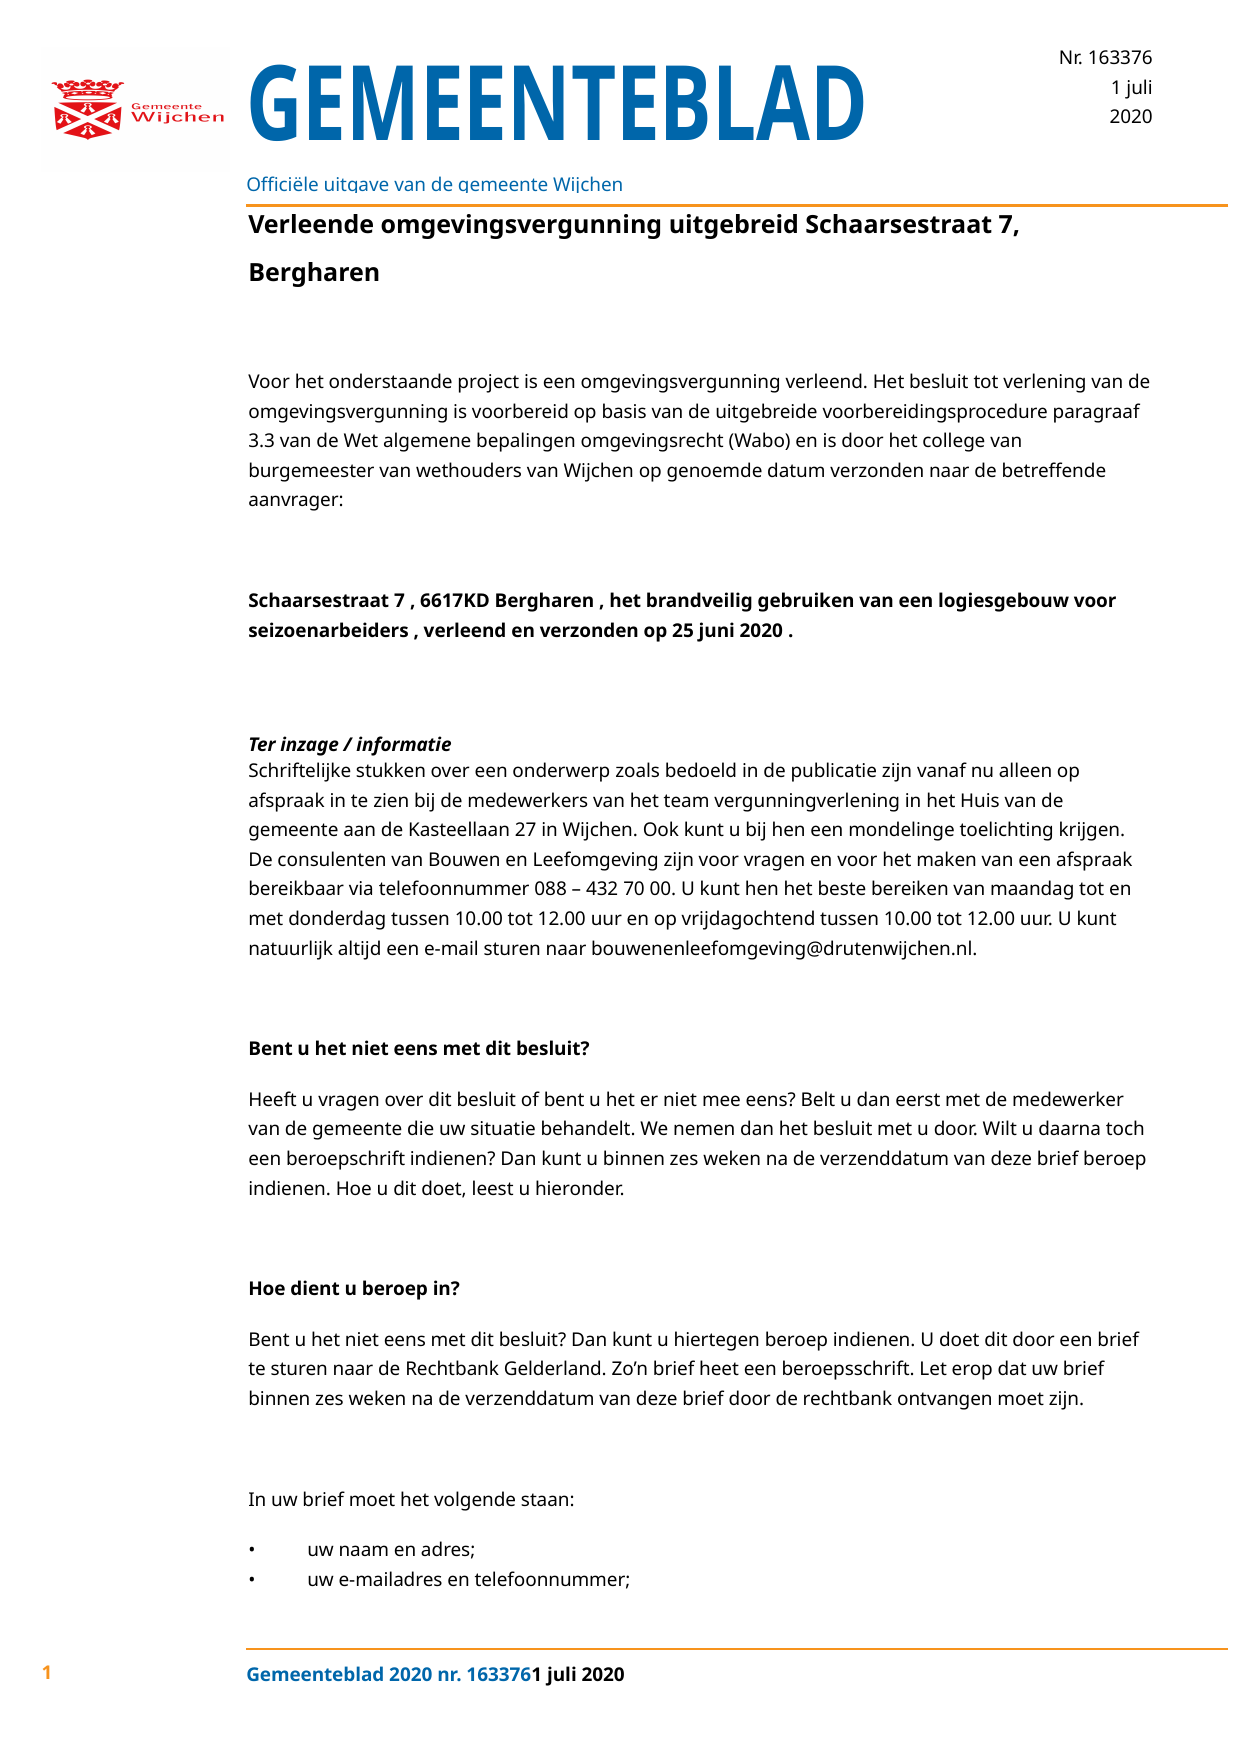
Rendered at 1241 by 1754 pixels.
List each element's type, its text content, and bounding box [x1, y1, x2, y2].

text Hoe dient u beroep in? [248, 1276, 1152, 1301]
text Voor het onderstaande project is een omgevingsvergunning verleend. Het besluit tot verlening van de omgevingsvergunning is voorbereid op basis van de uitgebreide voorbereidingsprocedure paragraaf 3.3 van de Wet algemene bepalingen omgevingsrecht (Wabo) en is door het college van burgemeester van wethouders van Wijchen op genoemde datum verzonden naar de betreffende aanvrager: [248, 368, 1152, 512]
picture [41, 47, 231, 172]
text Schriftelijke stukken over een onderwerp zoals bedoeld in de publicatie zijn vanaf nu alleen op afspraak in te zien bij de medewerkers van het team vergunningverlening in het Huis van de gemeente aan de Kasteellaan 27 in Wijchen. Ook kunt u bij hen een mondelinge toelichting krijgen. De consulenten van Bouwen en Leefomgeving zijn voor vragen en voor het maken van een afspraak bereikbaar via telefoonnummer 088 – 432 70 00. U kunt hen het beste bereiken van maandag tot en met donderdag tussen 10.00 tot 12.00 uur en op vrijdagochtend tussen 10.00 tot 12.00 uur. U kunt natuurlijk altijd een e-mail sturen naar bouwenenleefomgeving@drutenwijchen.nl. [248, 757, 1152, 960]
text Schaarsestraat 7 , 6617KD Bergharen , het brandveilig gebruiken van een logiesgebouw voor seizoenarbeiders , verleend en verzonden op 25 juni 2020 . [248, 587, 1152, 643]
text Verleende omgevingsvergunning uitgebreid Schaarsestraat 7, Bergharen [248, 207, 1152, 288]
list uw e-mailadres en telefoonnummer; [248, 1566, 1152, 1592]
text In uw brief moet het volgende staan: [248, 1486, 1152, 1512]
text Bent u het niet eens met dit besluit? Dan kunt u hiertegen beroep indienen. U doet dit door een brief te sturen naar de Rechtbank Gelderland. Zo’n brief heet een beroepsschrift. Let erop dat uw brief binnen zes weken na de verzenddatum van deze brief door de rechtbank ontvangen moet zijn. [248, 1326, 1152, 1411]
text Bent u het niet eens met dit besluit? [248, 1036, 1152, 1061]
list uw naam en adres; [248, 1536, 1152, 1562]
text Ter inzage / informatie [248, 731, 1152, 757]
text Heeft u vragen over dit besluit of bent u het er niet mee eens? Belt u dan eerst met de medewerker van de gemeente die uw situatie behandelt. We nemen dan het besluit met u door. Wilt u daarna toch een beroepschrift indienen? Dan kunt u binnen zes weken na de verzenddatum van deze brief beroep indienen. Hoe u dit doet, leest u hieronder. [248, 1086, 1152, 1200]
